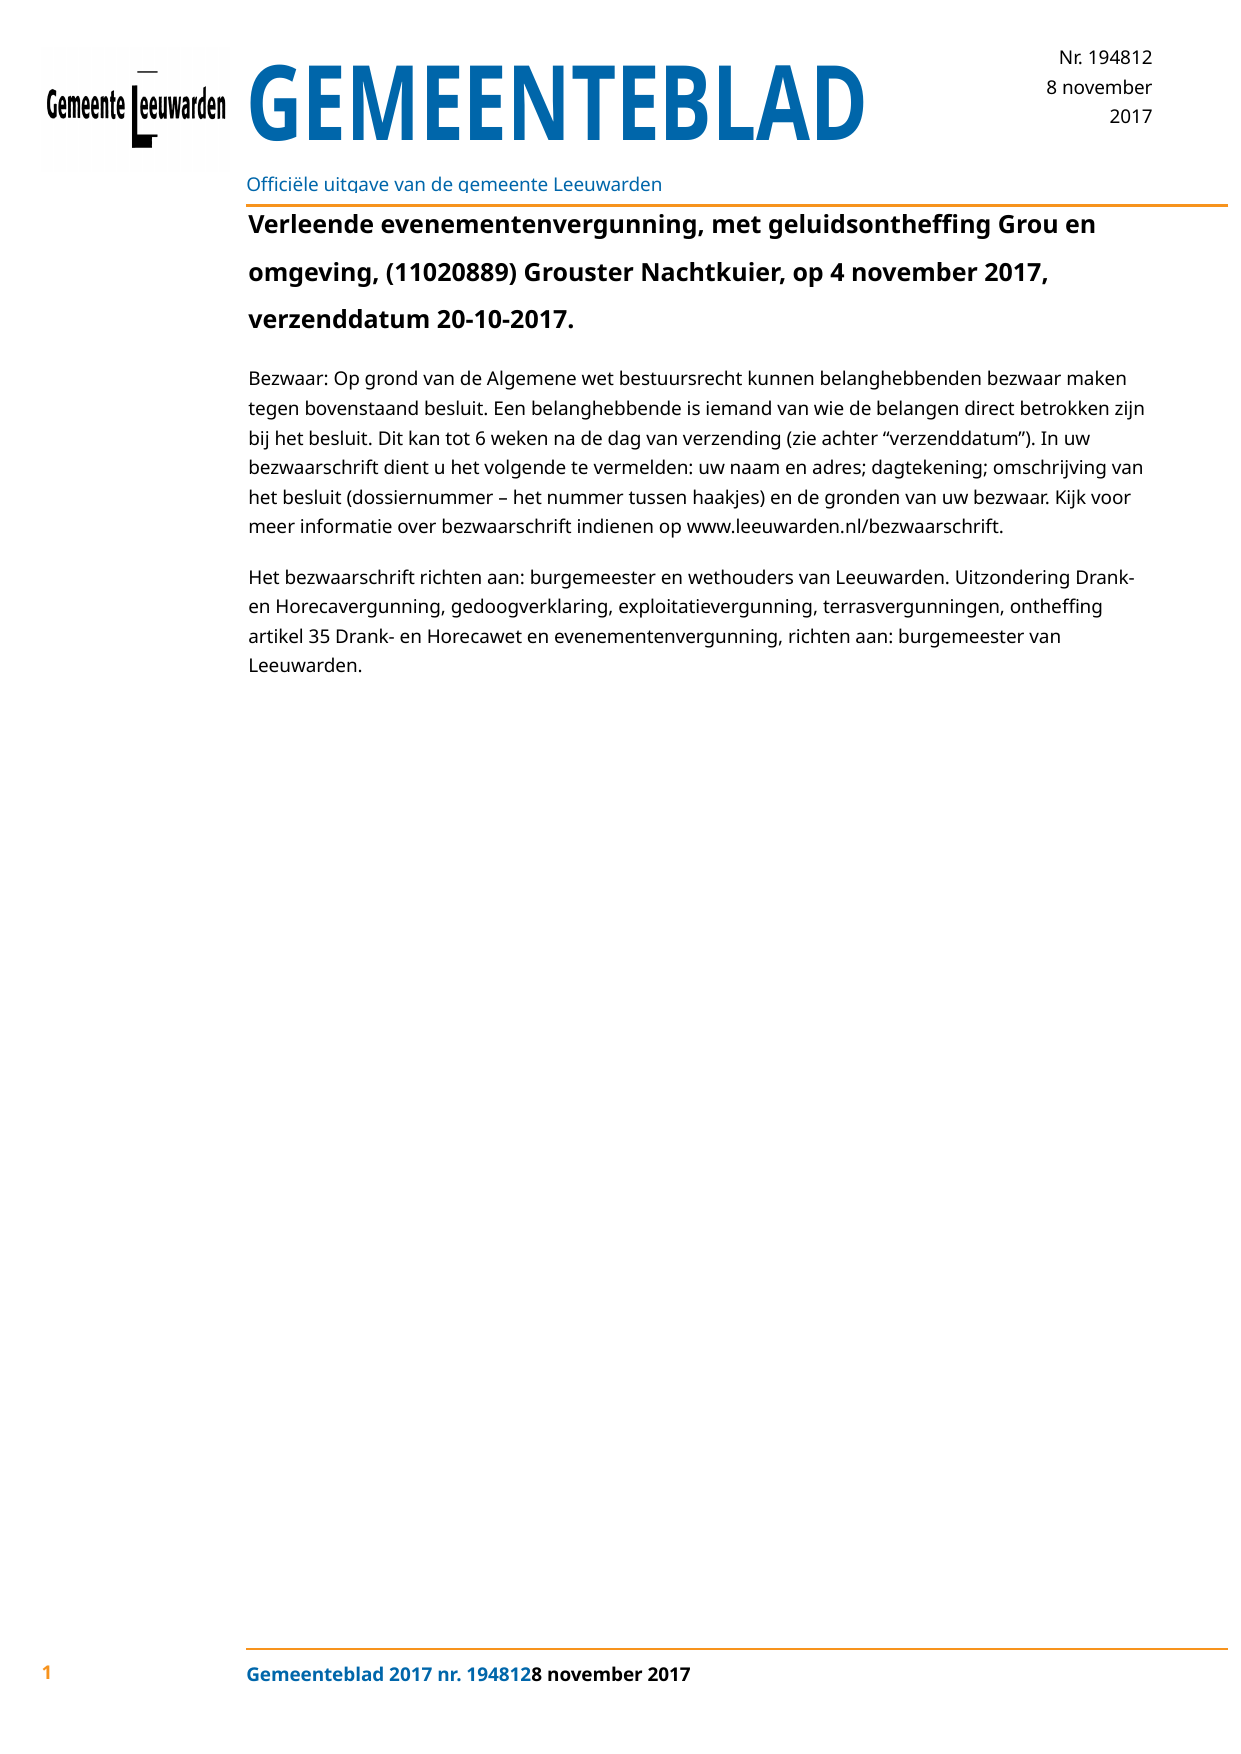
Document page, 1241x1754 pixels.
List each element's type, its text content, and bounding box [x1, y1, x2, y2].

text Bezwaar: Op grond van de Algemene wet bestuursrecht kunnen belanghebbenden bezwaar maken tegen bovenstaand besluit. Een belanghebbende is iemand van wie de belangen direct betrokken zijn bij het besluit. Dit kan tot 6 weken na de dag van verzending (zie achter “verzenddatum”). In uw bezwaarschrift dient u het volgende te vermelden: uw naam en adres; dagtekening; omschrijving van het besluit (dossiernummer – het nummer tussen haakjes) en de gronden van uw bezwaar. Kijk voor meer informatie over bezwaarschrift indienen op www.leeuwarden.nl/bezwaarschrift. [248, 366, 1152, 539]
picture [41, 47, 231, 172]
text Verleende evenementenvergunning, met geluidsontheffing Grou en omgeving, (11020889) Grouster Nachtkuier, op 4 november 2017, verzenddatum 20-10-2017. [248, 207, 1152, 336]
text Het bezwaarschrift richten aan: burgemeester en wethouders van Leeuwarden. Uitzondering Drank- en Horecavergunning, gedoogverklaring, exploitatievergunning, terrasvergunningen, ontheffing artikel 35 Drank- en Horecawet en evenementenvergunning, richten aan: burgemeester van Leeuwarden. [248, 564, 1152, 678]
